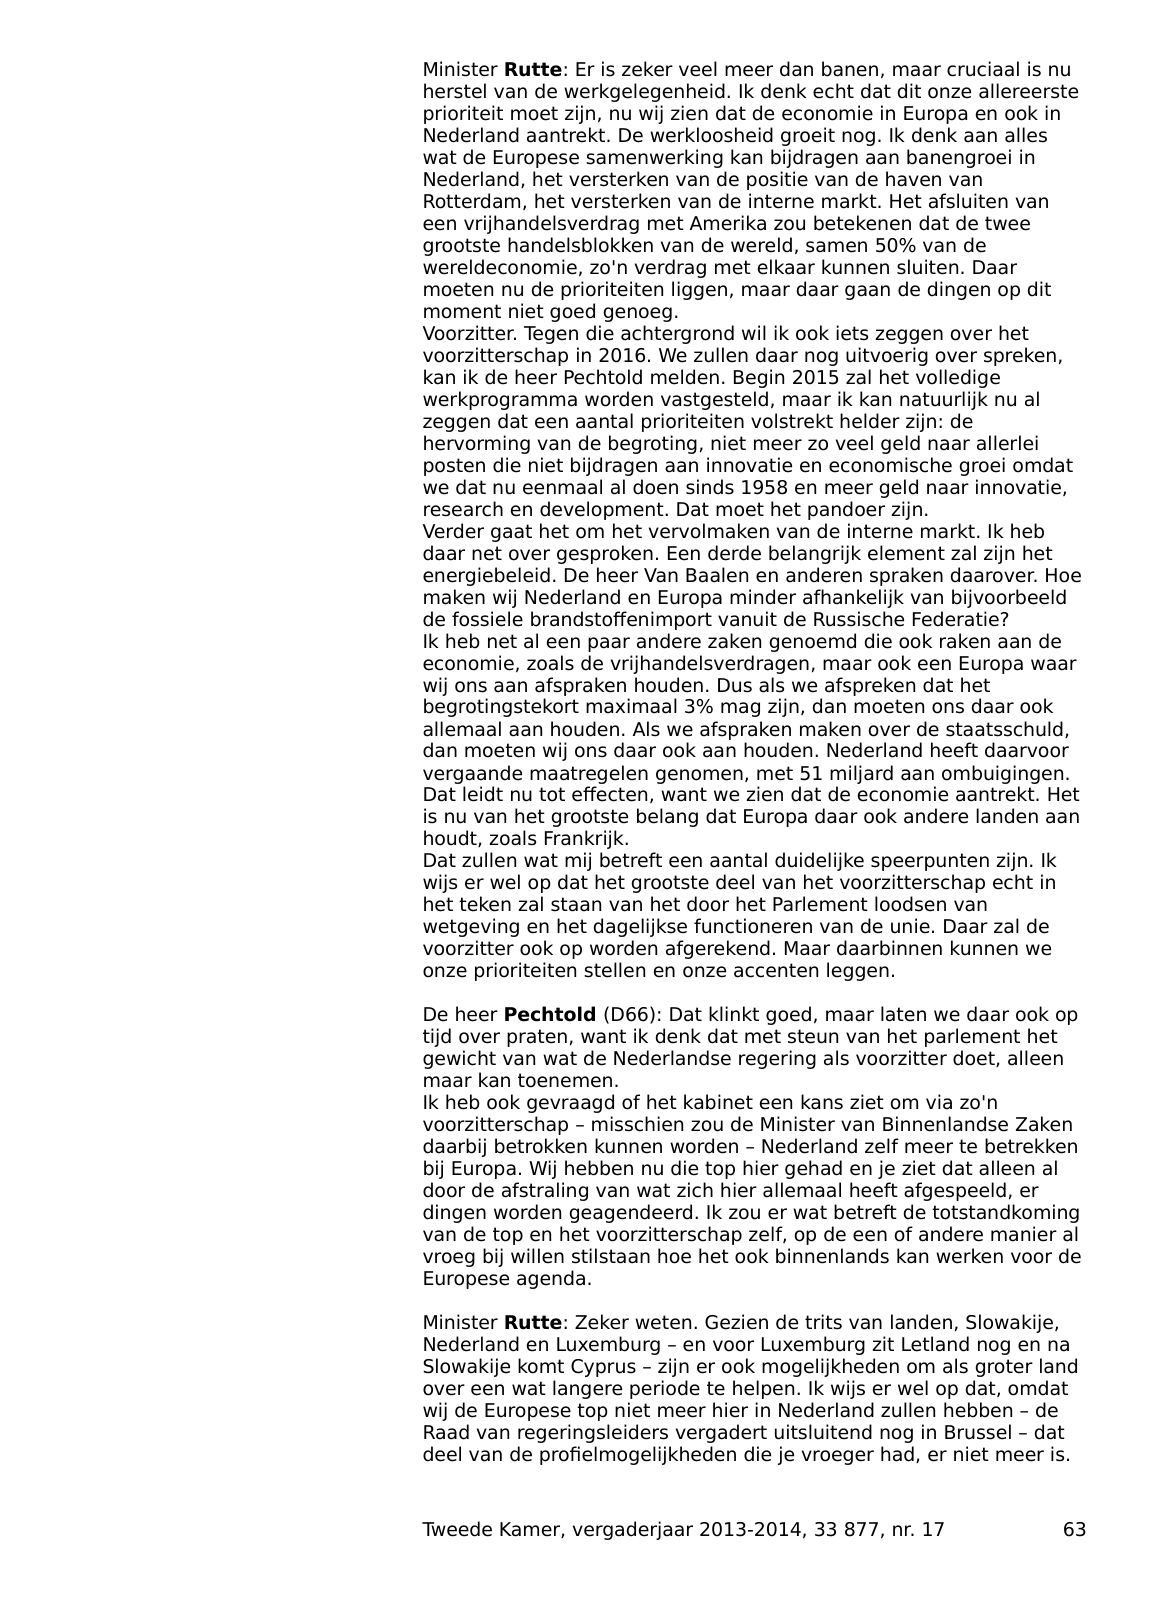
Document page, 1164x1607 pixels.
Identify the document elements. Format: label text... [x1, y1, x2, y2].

text Dat zullen wat mij betreft een aantal duidelijke speerpunten zijn. Ik wijs er wel op dat het grootste deel van het voorzitterschap echt in het teken zal staan van het door het Parlement loodsen van wetgeving en het dagelijkse functioneren van de unie. Daar zal de voorzitter ook op worden afgerekend. Maar daarbinnen kunnen we onze prioriteiten stellen en onze accenten leggen. [422, 850, 1087, 982]
text Minister Rutte: Er is zeker veel meer dan banen, maar cruciaal is nu herstel van de werkgelegenheid. Ik denk echt dat dit onze allereerste prioriteit moet zijn, nu wij zien dat de economie in Europa en ook in Nederland aantrekt. De werkloosheid groeit nog. Ik denk aan alles wat de Europese samenwerking kan bijdragen aan banengroei in Nederland, het versterken van de positie van de haven van Rotterdam, het versterken van de interne markt. Het afsluiten van een vrijhandelsverdrag met Amerika zou betekenen dat de twee grootste handelsblokken van de wereld, samen 50% van de wereldeconomie, zo'n verdrag met elkaar kunnen sluiten. Daar moeten nu de prioriteiten liggen, maar daar gaan de dingen op dit moment niet goed genoeg. [422, 59, 1087, 323]
text Verder gaat het om het vervolmaken van de interne markt. Ik heb daar net over gesproken. Een derde belangrijk element zal zijn het energiebeleid. De heer Van Baalen en anderen spraken daarover. Hoe maken wij Nederland en Europa minder afhankelijk van bijvoorbeeld de fossiele brandstoffenimport vanuit de Russische Federatie? [422, 521, 1087, 631]
text Voorzitter. Tegen die achtergrond wil ik ook iets zeggen over het voorzitterschap in 2016. We zullen daar nog uitvoerig over spreken, kan ik de heer Pechtold melden. Begin 2015 zal het volledige werkprogramma worden vastgesteld, maar ik kan natuurlijk nu al zeggen dat een aantal prioriteiten volstrekt helder zijn: de hervorming van de begroting, niet meer zo veel geld naar allerlei posten die niet bijdragen aan innovatie en economische groei omdat we dat nu eenmaal al doen sinds 1958 en meer geld naar innovatie, research en development. Dat moet het pandoer zijn. [422, 323, 1087, 521]
text Ik heb net al een paar andere zaken genoemd die ook raken aan de economie, zoals de vrijhandelsverdragen, maar ook een Europa waar wij ons aan afspraken houden. Dus als we afspreken dat het begrotingstekort maximaal 3% mag zijn, dan moeten ons daar ook allemaal aan houden. Als we afspraken maken over de staatsschuld, dan moeten wij ons daar ook aan houden. Nederland heeft daarvoor vergaande maatregelen genomen, met 51 miljard aan ombuigingen. Dat leidt nu tot effecten, want we zien dat de economie aantrekt. Het is nu van het grootste belang dat Europa daar ook andere landen aan houdt, zoals Frankrijk. [422, 631, 1087, 850]
text Ik heb ook gevraagd of het kabinet een kans ziet om via zo'n voorzitterschap – misschien zou de Minister van Binnenlandse Zaken daarbij betrokken kunnen worden – Nederland zelf meer te betrekken bij Europa. Wij hebben nu die top hier gehad en je ziet dat alleen al door de afstraling van wat zich hier allemaal heeft afgespeeld, er dingen worden geagendeerd. Ik zou er wat betreft de totstandkoming van de top en het voorzitterschap zelf, op de een of andere manier al vroeg bij willen stilstaan hoe het ook binnenlands kan werken voor de Europese agenda. [422, 1092, 1087, 1290]
text Minister Rutte: Zeker weten. Gezien de trits van landen, Slowakije, Nederland en Luxemburg – en voor Luxemburg zit Letland nog en na Slowakije komt Cyprus – zijn er ook mogelijkheden om als groter land over een wat langere periode te helpen. Ik wijs er wel op dat, omdat wij de Europese top niet meer hier in Nederland zullen hebben – de Raad van regeringsleiders vergadert uitsluitend nog in Brussel – dat deel van de profielmogelijkheden die je vroeger had, er niet meer is. [422, 1312, 1087, 1466]
text De heer Pechtold (D66): Dat klinkt goed, maar laten we daar ook op tijd over praten, want ik denk dat met steun van het parlement het gewicht van wat de Nederlandse regering als voorzitter doet, alleen maar kan toenemen. [422, 1004, 1087, 1092]
